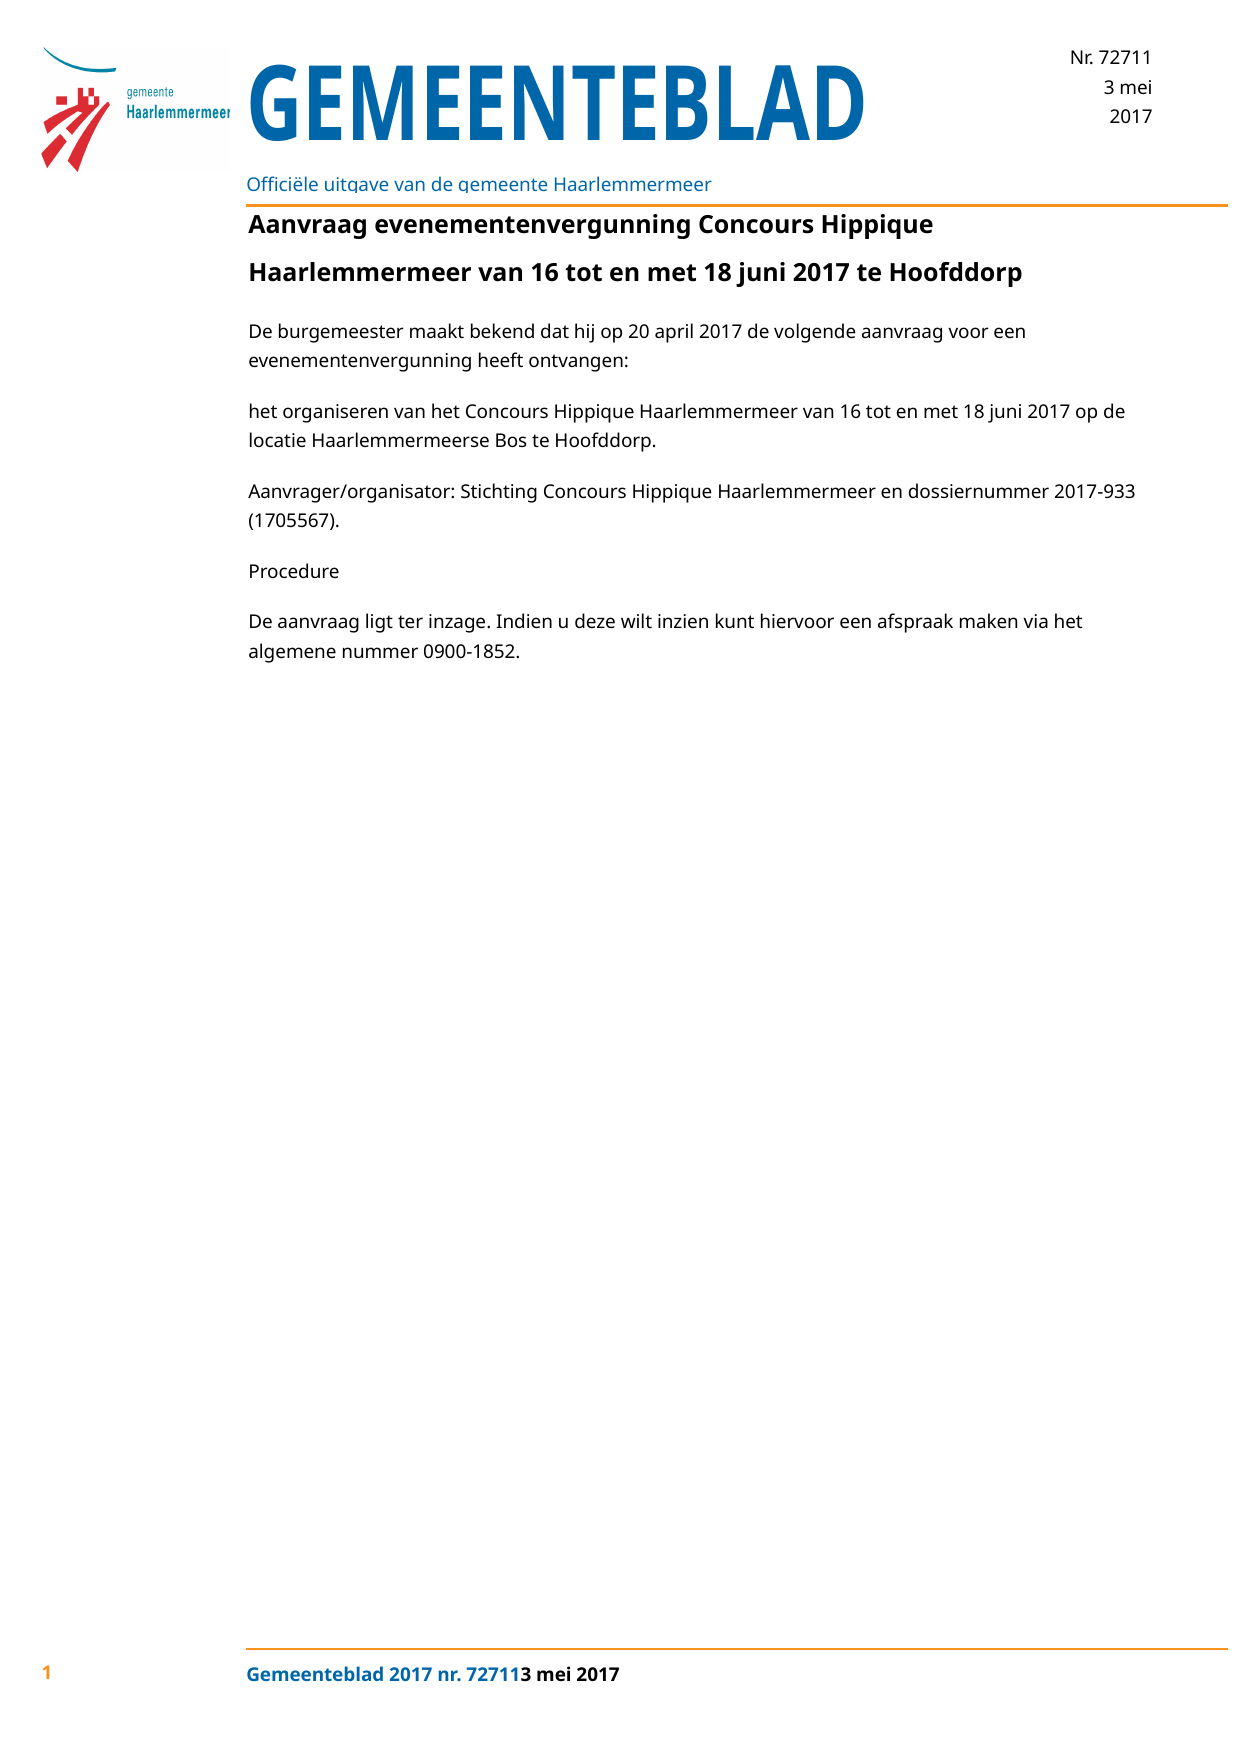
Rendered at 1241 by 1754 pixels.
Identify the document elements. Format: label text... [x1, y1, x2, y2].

text Aanvraag evenementenvergunning Concours Hippique Haarlemmermeer van 16 tot en met 18 juni 2017 te Hoofddorp [248, 207, 1152, 288]
text Procedure [248, 558, 1152, 584]
text De aanvraag ligt ter inzage. Indien u deze wilt inzien kunt hiervoor een afspraak maken via het algemene nummer 0900-1852. [248, 608, 1152, 664]
text het organiseren van het Concours Hippique Haarlemmermeer van 16 tot en met 18 juni 2017 op de locatie Haarlemmermeerse Bos te Hoofddorp. [248, 398, 1152, 453]
picture [41, 47, 231, 172]
text De burgemeester maakt bekend dat hij op 20 april 2017 de volgende aanvraag voor een evenementenvergunning heeft ontvangen: [248, 318, 1152, 373]
text Aanvrager/organisator: Stichting Concours Hippique Haarlemmermeer en dossiernummer 2017-933 (1705567). [248, 478, 1152, 533]
